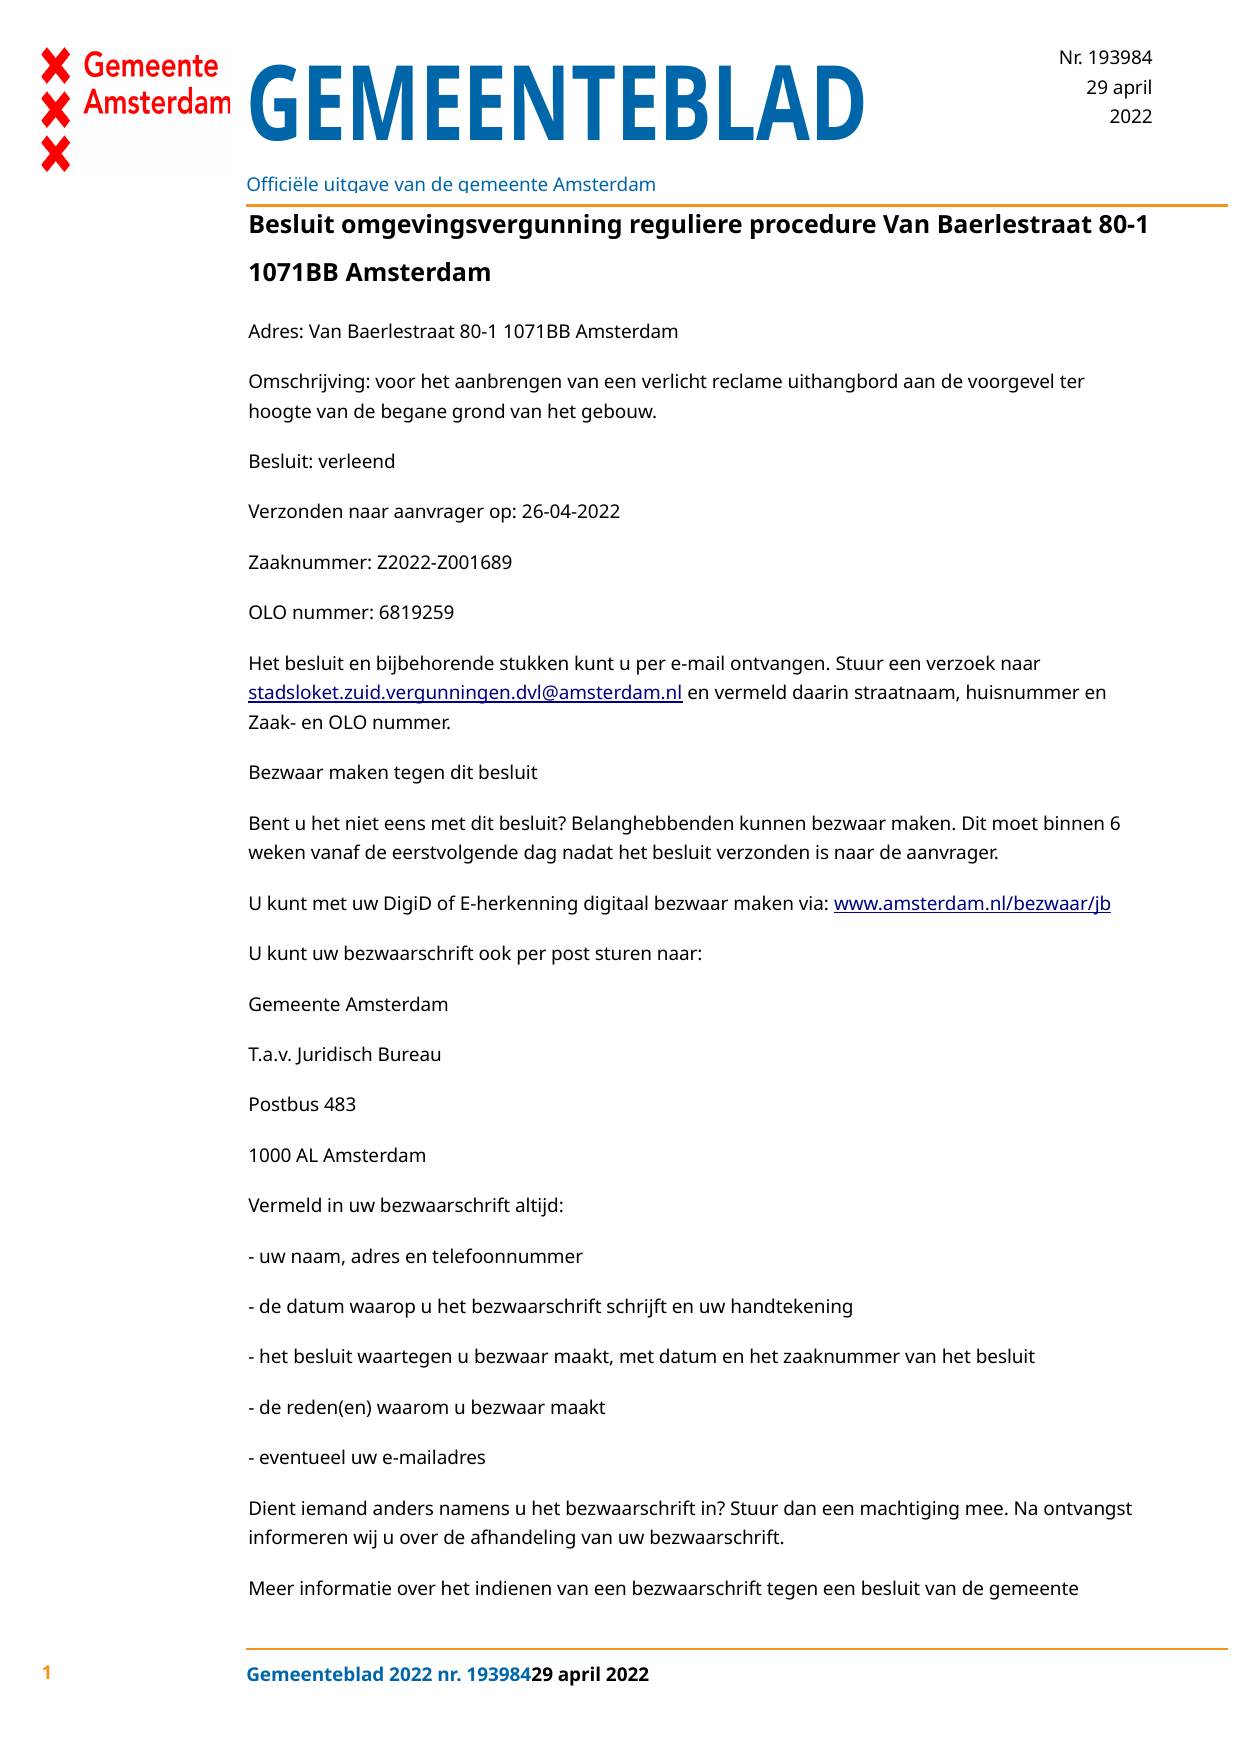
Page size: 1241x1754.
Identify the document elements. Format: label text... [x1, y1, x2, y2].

text Bezwaar maken tegen dit besluit [248, 759, 1152, 785]
text U kunt met uw DigiD of E-herkenning digitaal bezwaar maken via: www.amsterdam.nl/bezwaar/jb [248, 890, 1152, 916]
text 1000 AL Amsterdam [248, 1142, 1152, 1168]
picture [41, 47, 231, 172]
text - de datum waarop u het bezwaarschrift schrijft en uw handtekening [248, 1293, 1152, 1319]
text - het besluit waartegen u bezwaar maakt, met datum en het zaaknummer van het besluit [248, 1344, 1152, 1369]
text Postbus 483 [248, 1092, 1152, 1117]
text U kunt uw bezwaarschrift ook per post sturen naar: [248, 940, 1152, 966]
text Verzonden naar aanvrager op: 26-04-2022 [248, 499, 1152, 524]
text Besluit omgevingsvergunning reguliere procedure Van Baerlestraat 80-1 1071BB Amsterdam [248, 207, 1152, 288]
text - uw naam, adres en telefoonnummer [248, 1243, 1152, 1269]
text Besluit: verleend [248, 448, 1152, 474]
text Dient iemand anders namens u het bezwaarschrift in? Stuur dan een machtiging mee. Na ontvangst informeren wij u over de afhandeling van uw bezwaarschrift. [248, 1495, 1152, 1550]
text Vermeld in uw bezwaarschrift altijd: [248, 1192, 1152, 1218]
text Bent u het niet eens met dit besluit? Belanghebbenden kunnen bezwaar maken. Dit moet binnen 6 weken vanaf de eerstvolgende dag nadat het besluit verzonden is naar de aanvrager. [248, 810, 1152, 865]
text - de reden(en) waarom u bezwaar maakt [248, 1394, 1152, 1420]
text Gemeente Amsterdam [248, 991, 1152, 1017]
text - eventueel uw e-mailadres [248, 1444, 1152, 1470]
text OLO nummer: 6819259 [248, 599, 1152, 625]
text Adres: Van Baerlestraat 80-1 1071BB Amsterdam [248, 318, 1152, 344]
text Omschrijving: voor het aanbrengen van een verlicht reclame uithangbord aan de voorgevel ter hoogte van de begane grond van het gebouw. [248, 368, 1152, 424]
text Het besluit en bijbehorende stukken kunt u per e-mail ontvangen. Stuur een verzoek naar stadsloket.zuid.vergunningen.dvl@amsterdam.nl en vermeld daarin straatnaam, huisnummer en Zaak- en OLO nummer. [248, 650, 1152, 735]
text Zaaknummer: Z2022-Z001689 [248, 549, 1152, 575]
text Meer informatie over het indienen van een bezwaarschrift tegen een besluit van de gemeente [248, 1575, 1152, 1601]
text T.a.v. Juridisch Bureau [248, 1041, 1152, 1067]
